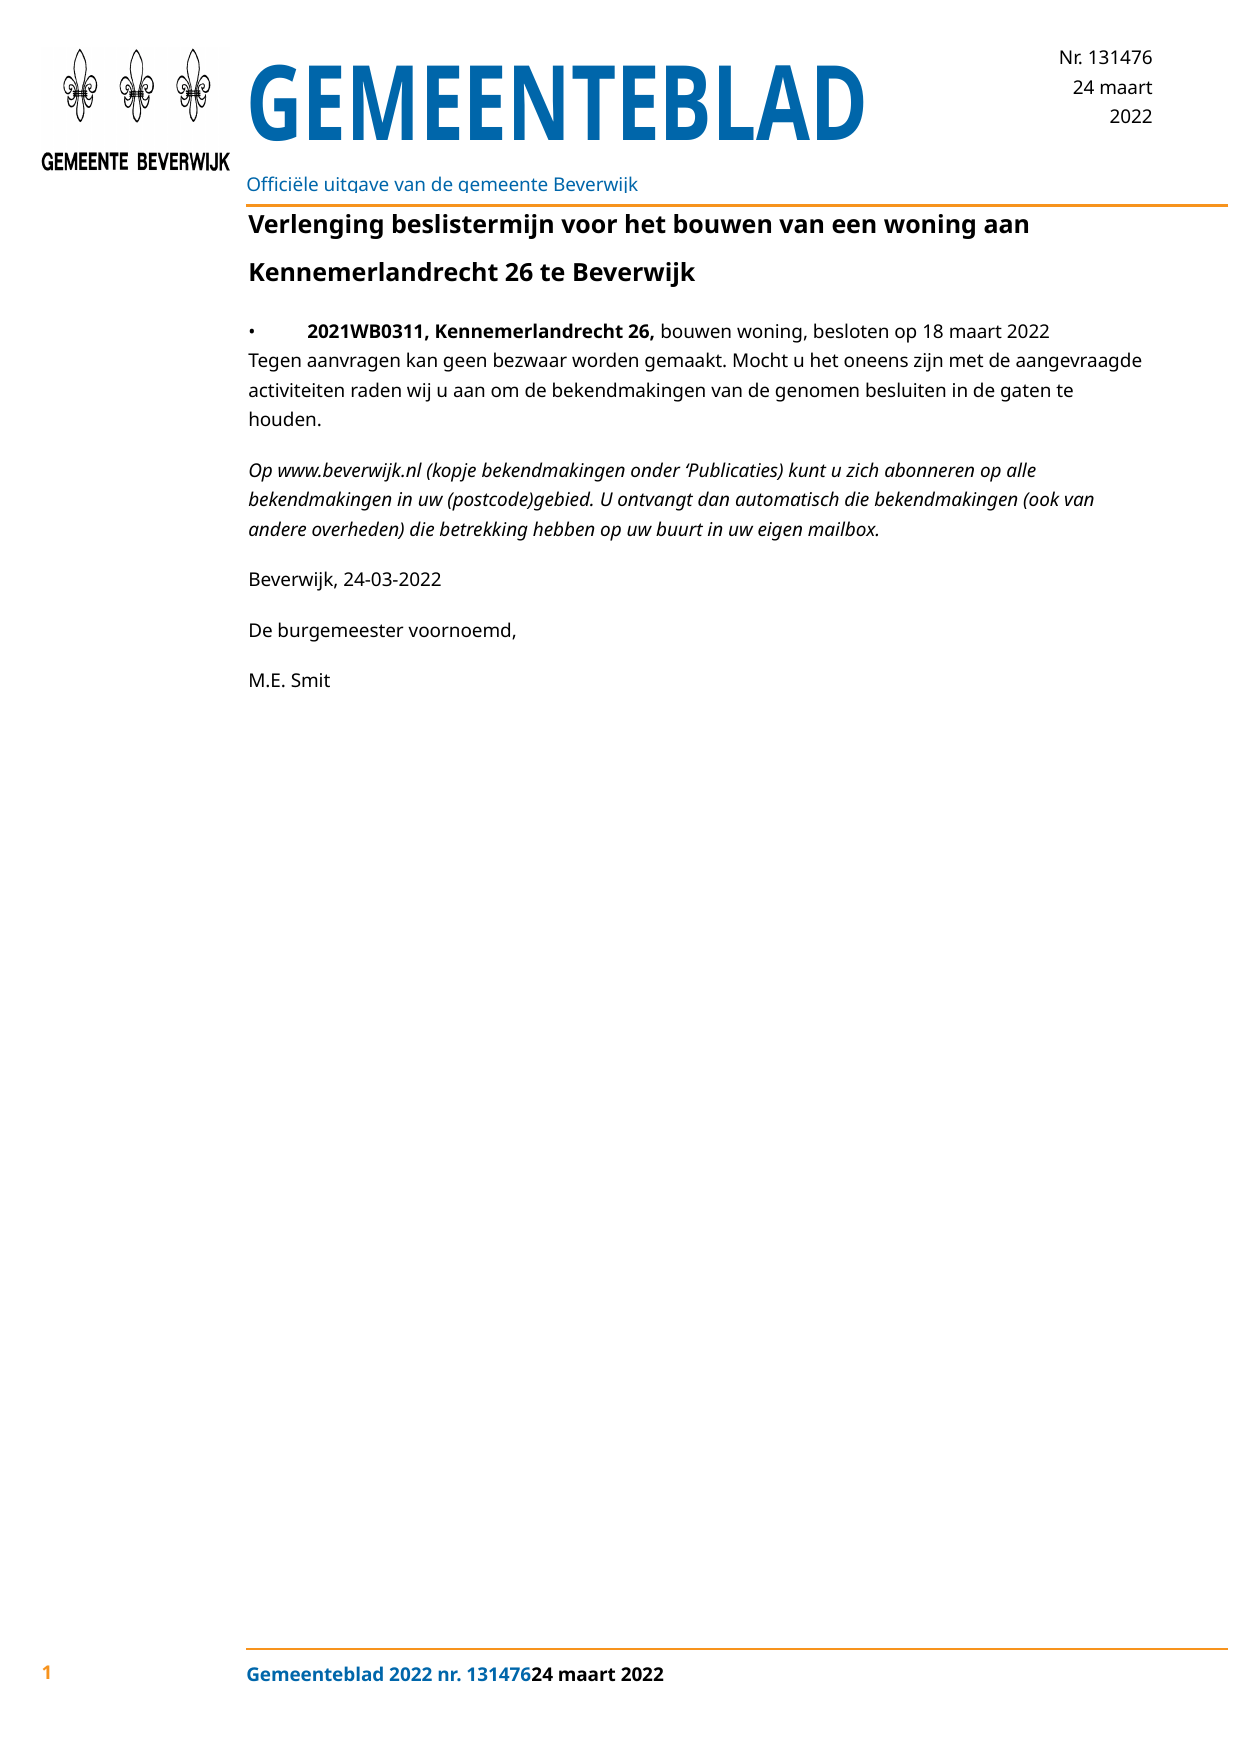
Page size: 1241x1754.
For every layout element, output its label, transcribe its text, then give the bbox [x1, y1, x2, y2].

text Op www.beverwijk.nl (kopje bekendmakingen onder ‘Publicaties) kunt u zich abonneren op alle bekendmakingen in uw (postcode)gebied. U ontvangt dan automatisch die bekendmakingen (ook van andere overheden) die betrekking hebben op uw buurt in uw eigen mailbox. [248, 457, 1152, 542]
text Verlenging beslistermijn voor het bouwen van een woning aan Kennemerlandrecht 26 te Beverwijk [248, 207, 1152, 288]
text De burgemeester voornoemd, [248, 617, 1152, 643]
list 2021WB0311, Kennemerlandrecht 26, bouwen woning, besloten op 18 maart 2022 [248, 318, 1152, 344]
text Beverwijk, 24-03-2022 [248, 567, 1152, 592]
picture [41, 47, 231, 172]
text M.E. Smit [248, 667, 1152, 693]
text Tegen aanvragen kan geen bezwaar worden gemaakt. Mocht u het oneens zijn met de aangevraagde activiteiten raden wij u aan om de bekendmakingen van de genomen besluiten in de gaten te houden. [248, 347, 1152, 432]
